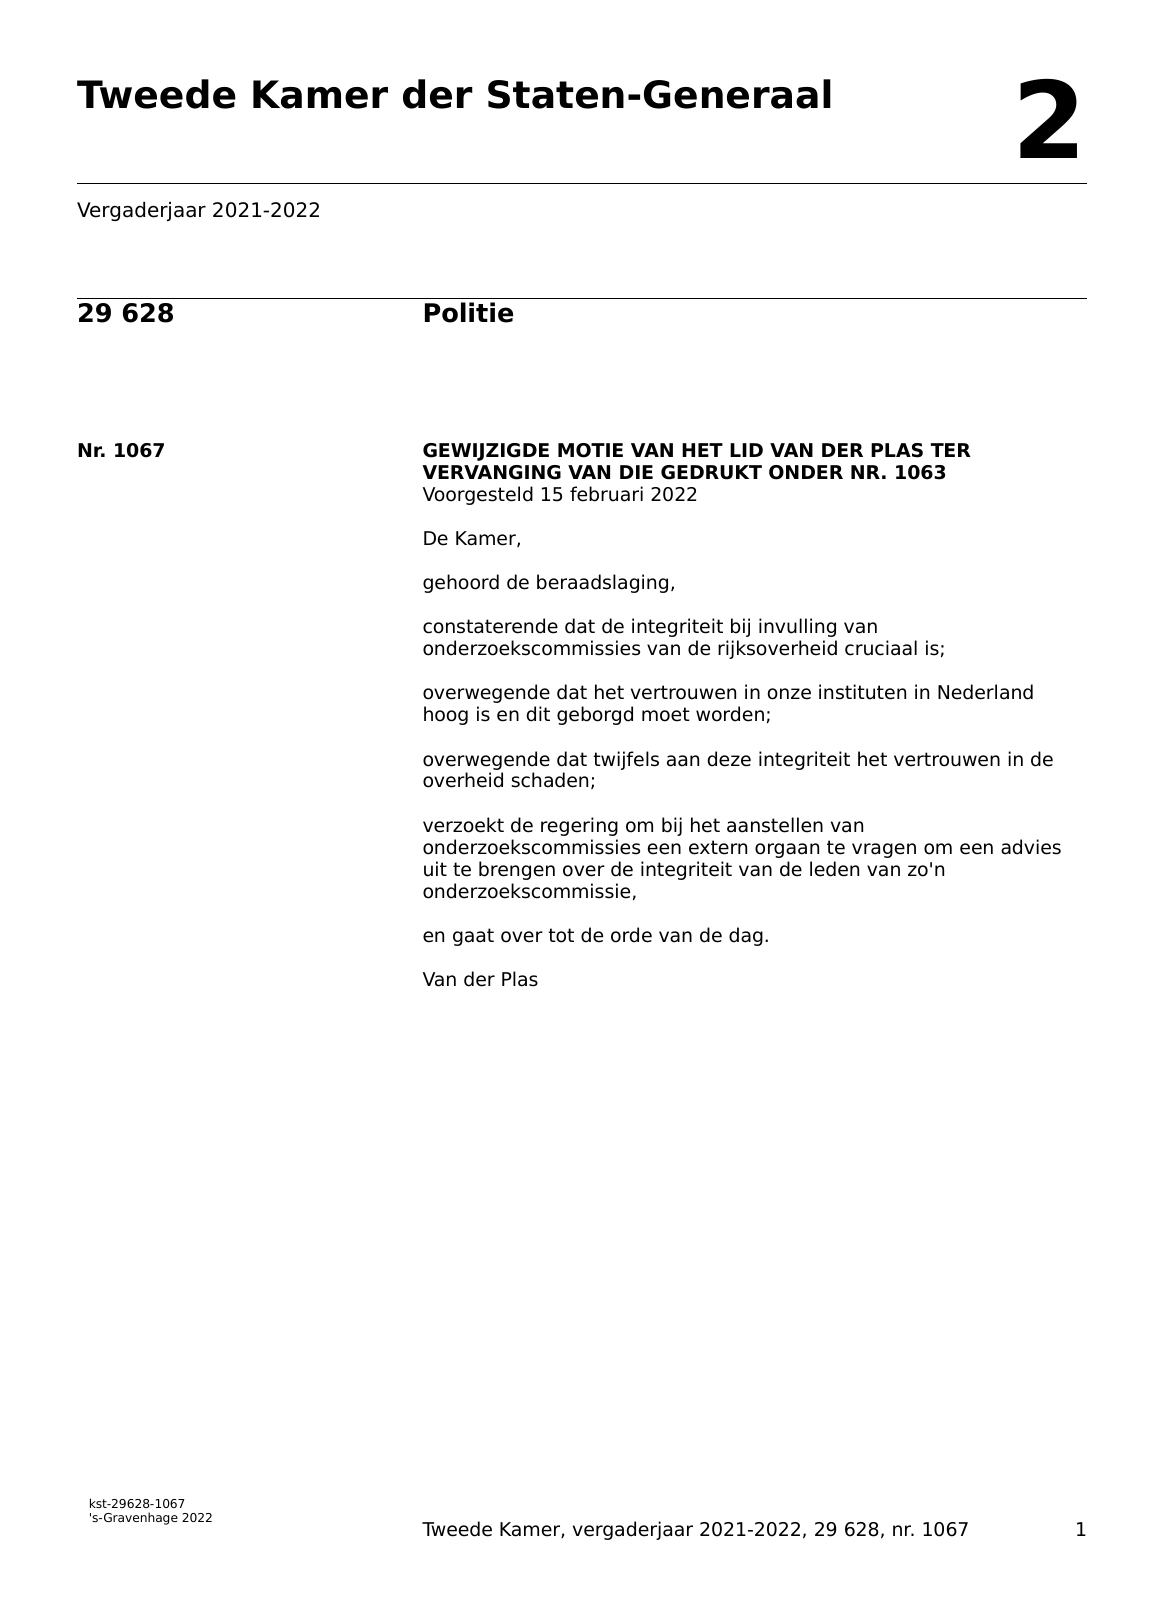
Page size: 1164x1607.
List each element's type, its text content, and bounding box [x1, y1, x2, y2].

text overwegende dat twijfels aan deze integriteit het vertrouwen in de overheid schaden; [422, 748, 1087, 792]
text kst-29628-1067 [88, 1497, 323, 1511]
text gehoord de beraadslaging, [422, 572, 1087, 594]
text 's-Gravenhage 2022 [88, 1511, 323, 1525]
subtitle 29 628 Politie [77, 299, 1087, 329]
table_header Tweede Kamer der Staten-Generaal [77, 59, 886, 183]
text Van der Plas [422, 969, 1087, 991]
text De Kamer, [422, 528, 1087, 550]
table_header 2 [886, 59, 1087, 183]
table_cell Vergaderjaar 2021-2022 [77, 184, 1087, 298]
text en gaat over tot de orde van de dag. [422, 925, 1087, 947]
text overwegende dat het vertrouwen in onze instituten in Nederland hoog is en dit geborgd moet worden; [422, 682, 1087, 726]
subtitle Nr. 1067 GEWIJZIGDE MOTIE VAN HET LID VAN DER PLAS TER VERVANGING VAN DIE GEDRUKT ONDER NR. 1063 [77, 440, 1087, 484]
text verzoekt de regering om bij het aanstellen van onderzoekscommissies een extern orgaan te vragen om een advies uit te brengen over de integriteit van de leden van zo'n onderzoekscommissie, [422, 814, 1087, 902]
text constaterende dat de integriteit bij invulling van onderzoekscommissies van de rijksoverheid cruciaal is; [422, 616, 1087, 660]
text Voorgesteld 15 februari 2022 [422, 484, 1087, 506]
